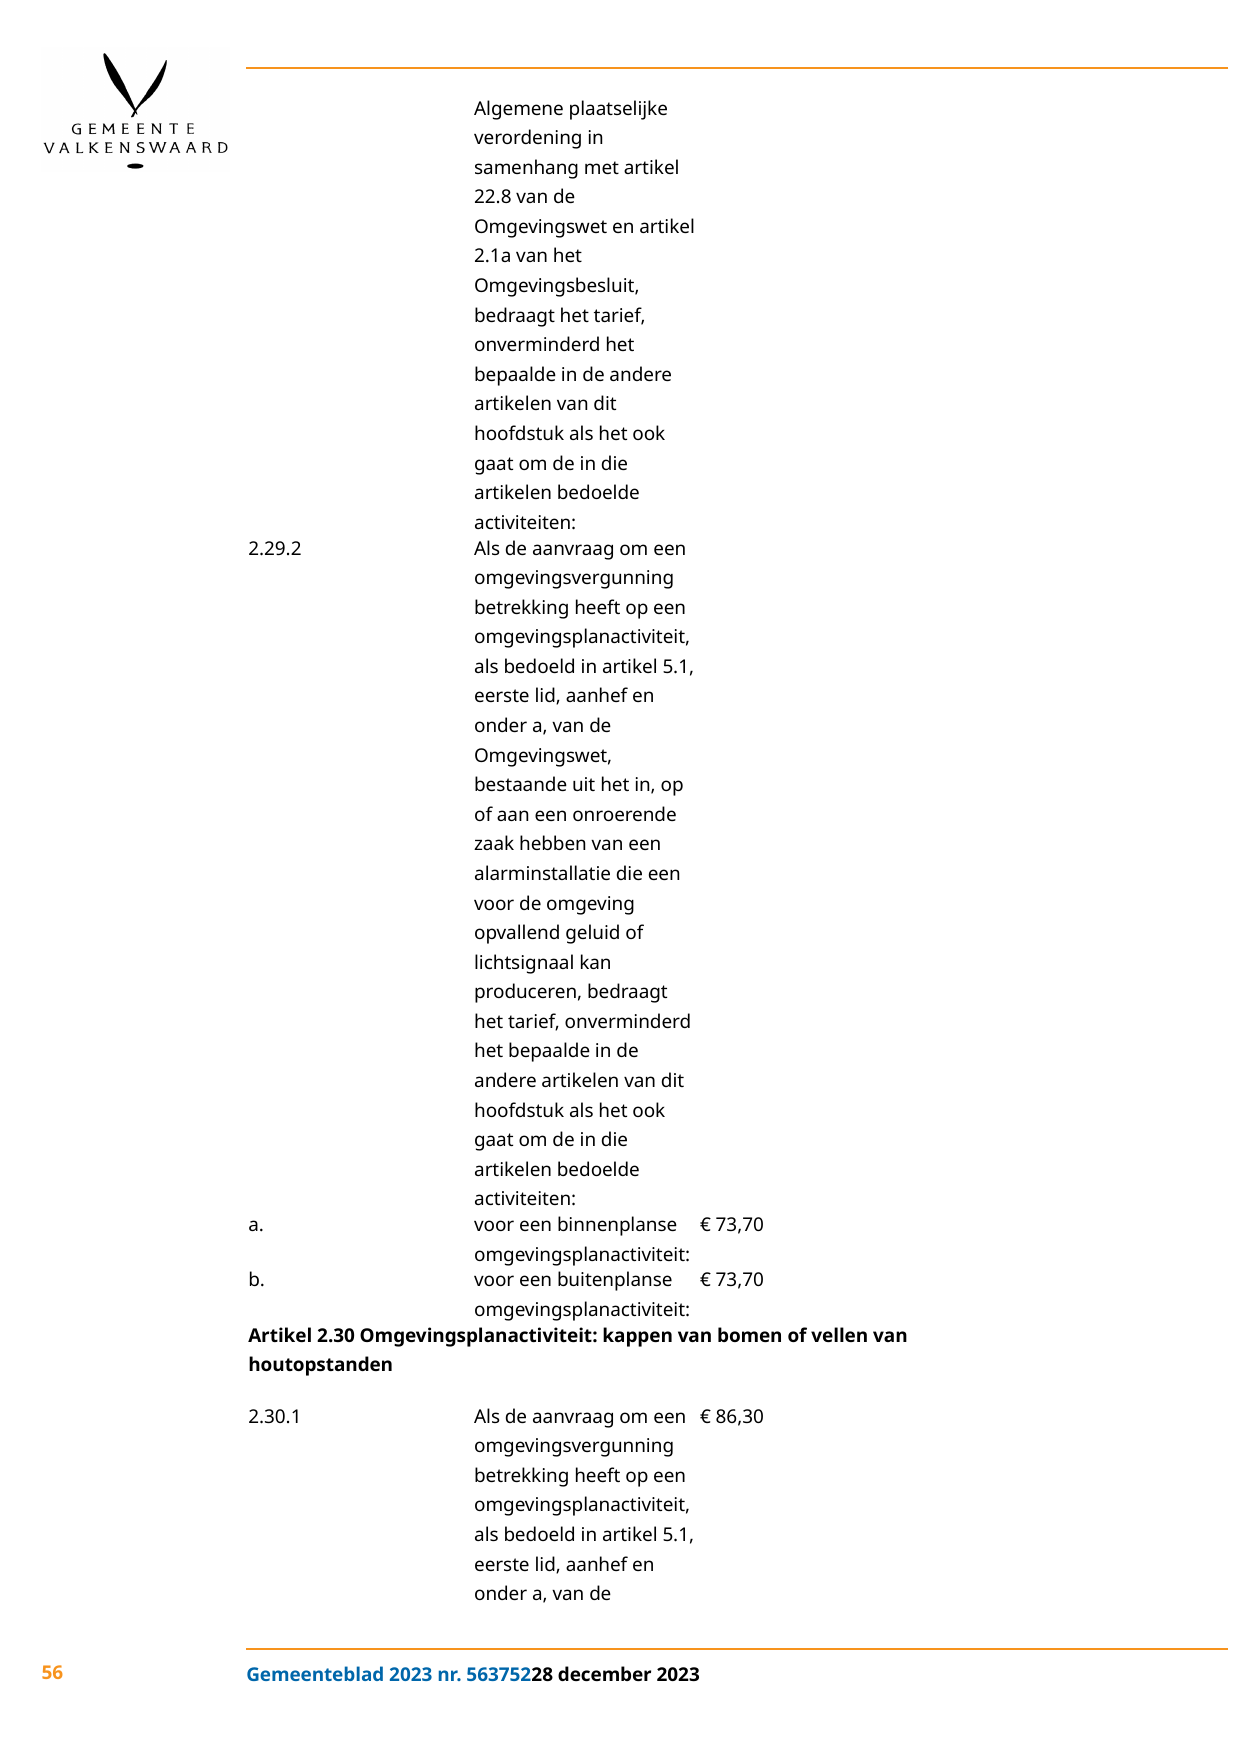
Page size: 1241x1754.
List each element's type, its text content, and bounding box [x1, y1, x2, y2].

table_cell [474, 1377, 700, 1403]
table_cell [926, 1267, 1152, 1322]
table_cell voor een binnenplanse omgevingsplanactiviteit: [474, 1211, 700, 1267]
table_cell Artikel 2.30 Omgevingsplanactiviteit: kappen van bomen of vellen van houtopstanden [248, 1322, 926, 1377]
table_cell b. [248, 1267, 474, 1322]
table_cell Algemene plaatselijke verordening in samenhang met artikel 22.8 van de Omgevingswet en artikel 2.1a van het Omgevingsbesluit, bedraagt het tarief, onverminderd het bepaalde in de andere artikelen van dit hoofdstuk als het ook gaat om de in die artikelen bedoelde activiteiten: [474, 95, 700, 535]
table_cell 2.29.2 [248, 535, 474, 1211]
table_cell 2.30.1 [248, 1403, 474, 1606]
table_cell [926, 1403, 1152, 1606]
table_cell € 86,30 [700, 1403, 926, 1606]
table_cell Als de aanvraag om een omgevingsvergunning betrekking heeft op een omgevingsplanactiviteit, als bedoeld in artikel 5.1, eerste lid, aanhef en onder a, van de [474, 1403, 700, 1606]
table_cell [700, 95, 926, 535]
table_cell [700, 1377, 926, 1403]
table_cell [926, 1211, 1152, 1267]
table_cell [248, 95, 474, 535]
table_cell [248, 1377, 474, 1403]
table_cell [926, 1377, 1152, 1403]
table_cell [926, 95, 1152, 535]
table_cell [700, 535, 926, 1211]
table_cell [926, 1322, 1152, 1377]
picture [41, 47, 231, 172]
table_cell voor een buitenplanse omgevingsplanactiviteit: [474, 1267, 700, 1322]
table_cell a. [248, 1211, 474, 1267]
table_cell [926, 535, 1152, 1211]
table_cell € 73,70 [700, 1267, 926, 1322]
table_cell Als de aanvraag om een omgevingsvergunning betrekking heeft op een omgevingsplanactiviteit, als bedoeld in artikel 5.1, eerste lid, aanhef en onder a, van de Omgevingswet, bestaande uit het in, op of aan een onroerende zaak hebben van een alarminstallatie die een voor de omgeving opvallend geluid of lichtsignaal kan produceren, bedraagt het tarief, onverminderd het bepaalde in de andere artikelen van dit hoofdstuk als het ook gaat om de in die artikelen bedoelde activiteiten: [474, 535, 700, 1211]
table_cell € 73,70 [700, 1211, 926, 1267]
